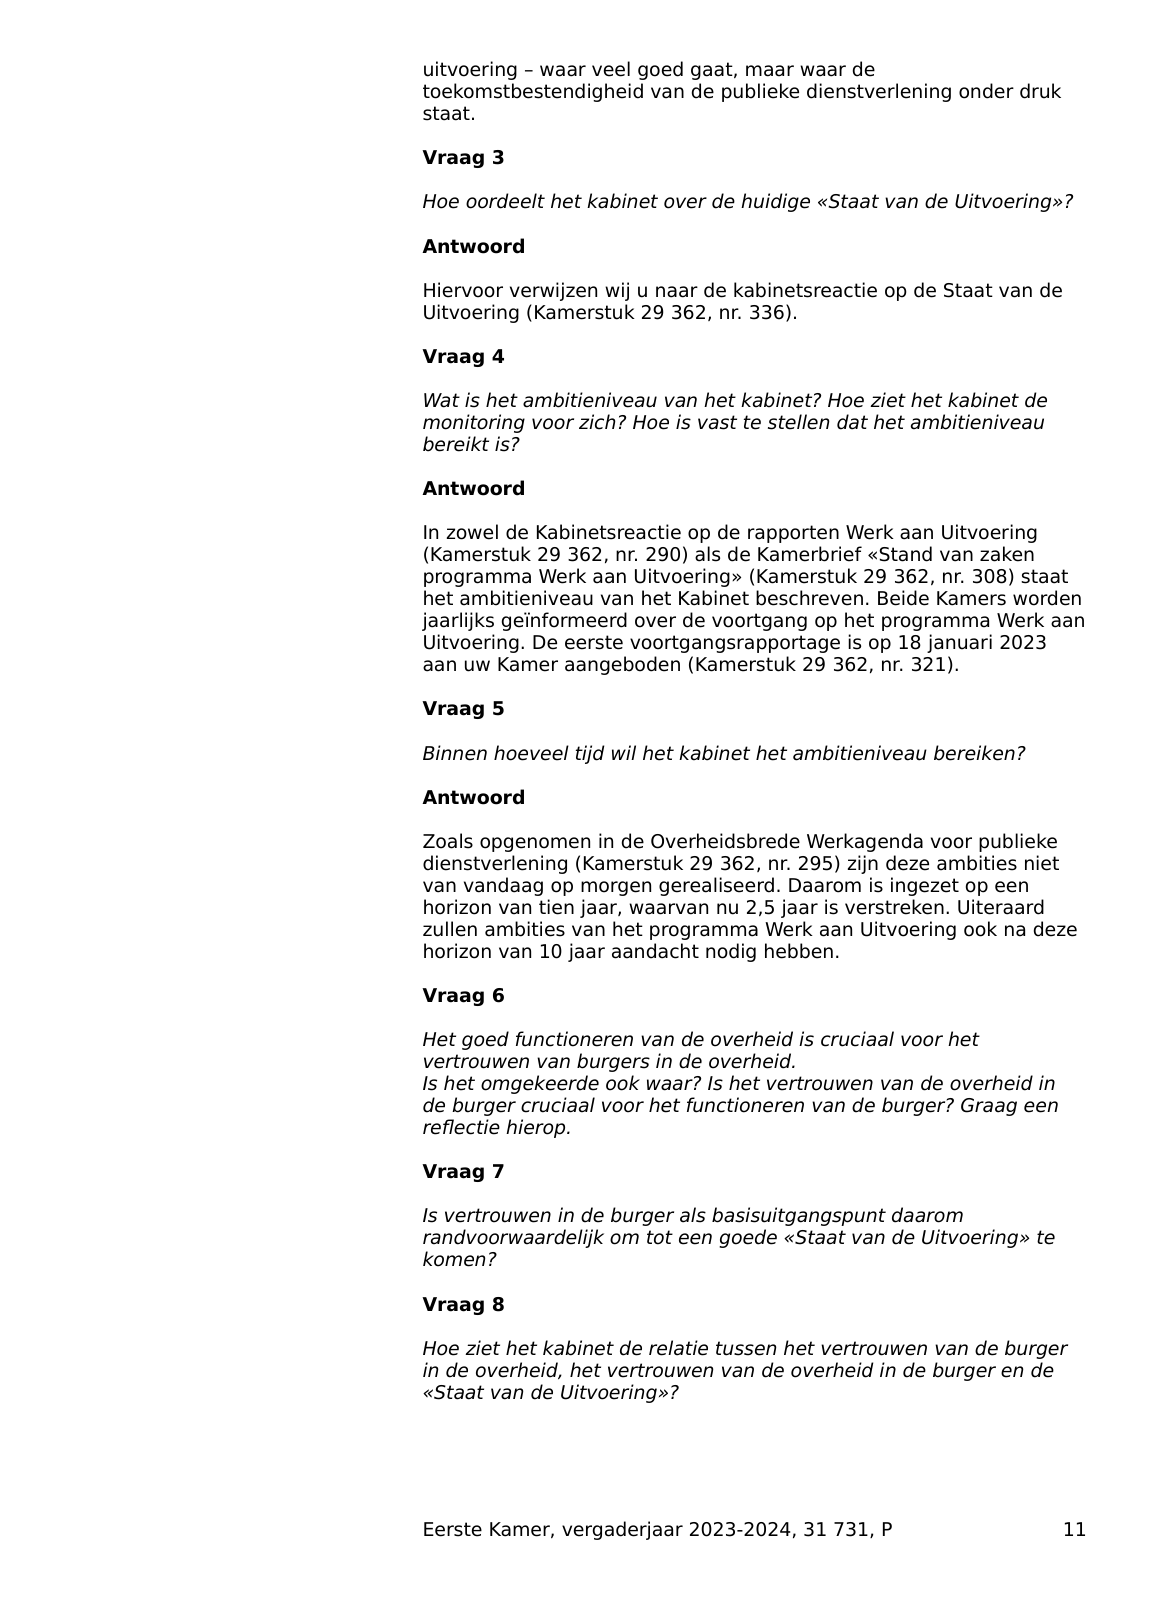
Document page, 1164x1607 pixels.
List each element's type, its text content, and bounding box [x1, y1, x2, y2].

text Hoe oordeelt het kabinet over de huidige «Staat van de Uitvoering»? [422, 191, 1087, 213]
subtitle Antwoord [422, 478, 1087, 500]
subtitle Antwoord [422, 236, 1087, 257]
text Binnen hoeveel tijd wil het kabinet het ambitieniveau bereiken? [422, 742, 1087, 764]
subtitle Vraag 8 [422, 1293, 1087, 1315]
text Hiervoor verwijzen wij u naar de kabinetsreactie op de Staat van de Uitvoering (Kamerstuk 29 362, nr. 336). [422, 280, 1087, 324]
text In zowel de Kabinetsreactie op de rapporten Werk aan Uitvoering (Kamerstuk 29 362, nr. 290) als de Kamerbrief «Stand van zaken programma Werk aan Uitvoering» (Kamerstuk 29 362, nr. 308) staat het ambitieniveau van het Kabinet beschreven. Beide Kamers worden jaarlijks geïnformeerd over de voortgang op het programma Werk aan Uitvoering. De eerste voortgangsrapportage is op 18 januari 2023 aan uw Kamer aangeboden (Kamerstuk 29 362, nr. 321). [422, 522, 1087, 676]
text Zoals opgenomen in de Overheidsbrede Werkagenda voor publieke dienstverlening (Kamerstuk 29 362, nr. 295) zijn deze ambities niet van vandaag op morgen gerealiseerd. Daarom is ingezet op een horizon van tien jaar, waarvan nu 2,5 jaar is verstreken. Uiteraard zullen ambities van het programma Werk aan Uitvoering ook na deze horizon van 10 jaar aandacht nodig hebben. [422, 831, 1087, 963]
text Hoe ziet het kabinet de relatie tussen het vertrouwen van de burger in de overheid, het vertrouwen van de overheid in de burger en de «Staat van de Uitvoering»? [422, 1338, 1087, 1403]
text Is het omgekeerde ook waar? Is het vertrouwen van de overheid in de burger cruciaal voor het functioneren van de burger? Graag een reflectie hierop. [422, 1073, 1087, 1139]
subtitle Vraag 5 [422, 698, 1087, 720]
subtitle Vraag 6 [422, 985, 1087, 1007]
subtitle Vraag 4 [422, 346, 1087, 368]
text Is vertrouwen in de burger als basisuitgangspunt daarom randvoorwaardelijk om tot een goede «Staat van de Uitvoering» te komen? [422, 1205, 1087, 1271]
subtitle Vraag 7 [422, 1161, 1087, 1183]
text uitvoering – waar veel goed gaat, maar waar de toekomstbestendigheid van de publieke dienstverlening onder druk staat. [422, 59, 1087, 125]
subtitle Antwoord [422, 787, 1087, 809]
subtitle Vraag 3 [422, 147, 1087, 169]
text Het goed functioneren van de overheid is cruciaal voor het vertrouwen van burgers in de overheid. [422, 1029, 1087, 1073]
text Wat is het ambitieniveau van het kabinet? Hoe ziet het kabinet de monitoring voor zich? Hoe is vast te stellen dat het ambitieniveau bereikt is? [422, 390, 1087, 456]
